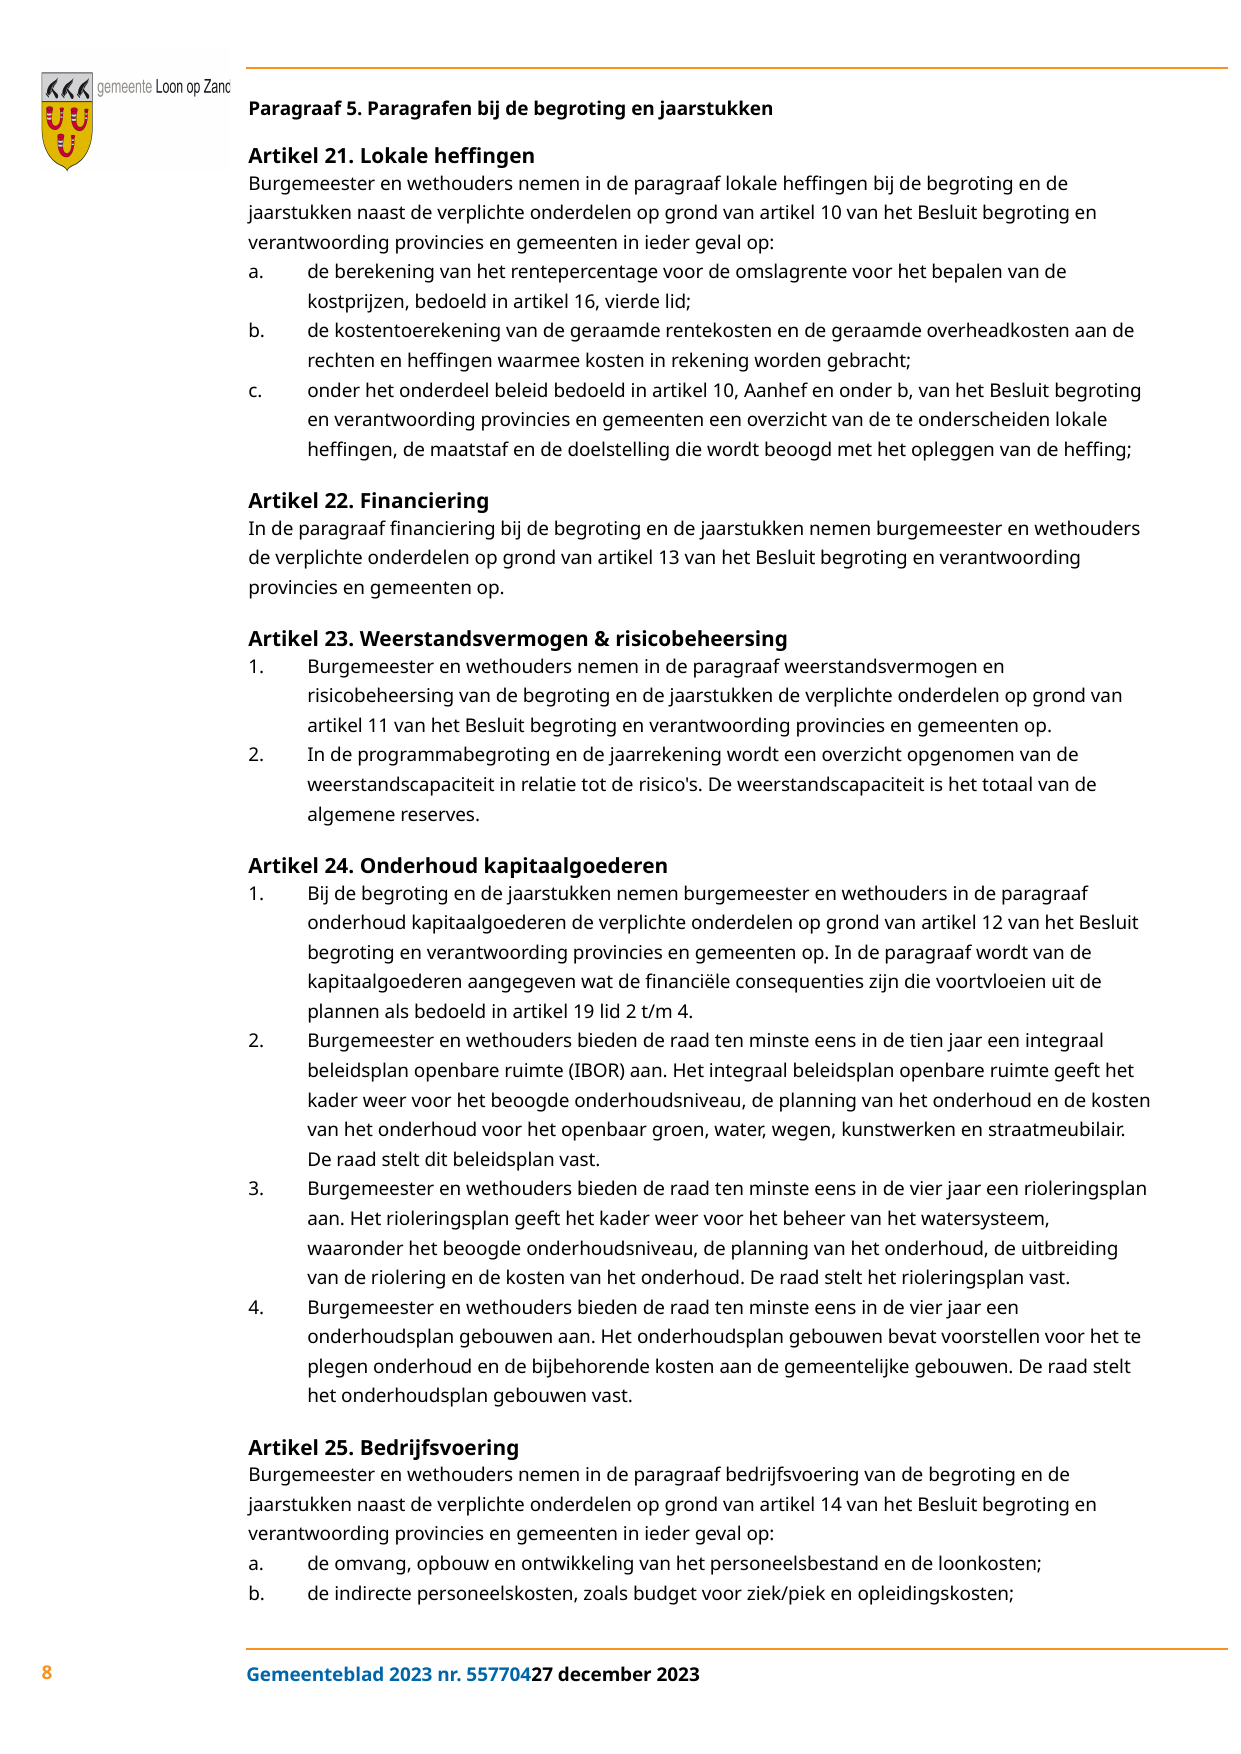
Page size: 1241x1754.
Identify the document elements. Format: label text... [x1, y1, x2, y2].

list de indirecte personeelskosten, zoals budget voor ziek/piek en opleidingskosten; [248, 1580, 1152, 1606]
text Artikel 23. Weerstandsvermogen & risicobeheersing [248, 624, 1152, 653]
text Artikel 21. Lokale heffingen [248, 141, 1152, 170]
text Artikel 25. Bedrijfsvoering [248, 1433, 1152, 1461]
list Burgemeester en wethouders bieden de raad ten minste eens in de tien jaar een integraal beleidsplan openbare ruimte (IBOR) aan. Het integraal beleidsplan openbare ruimte geeft het kader weer voor het beoogde onderhoudsniveau, de planning van het onderhoud en de kosten van het onderhoud voor het openbaar groen, water, wegen, kunstwerken en straatmeubilair. De raad stelt dit beleidsplan vast. [248, 1028, 1152, 1172]
list de kostentoerekening van de geraamde rentekosten en de geraamde overheadkosten aan de rechten en heffingen waarmee kosten in rekening worden gebracht; [248, 318, 1152, 373]
text In de paragraaf financiering bij de begroting en de jaarstukken nemen burgemeester en wethouders de verplichte onderdelen op grond van artikel 13 van het Besluit begroting en verantwoording provincies en gemeenten op. [248, 515, 1152, 600]
list onder het onderdeel beleid bedoeld in artikel 10, Aanhef en onder b, van het Besluit begroting en verantwoording provincies en gemeenten een overzicht van de te onderscheiden lokale heffingen, de maatstaf en de doelstelling die wordt beoogd met het opleggen van de heffing; [248, 377, 1152, 462]
list de omvang, opbouw en ontwikkeling van het personeelsbestand en de loonkosten; [248, 1550, 1152, 1576]
text Burgemeester en wethouders nemen in de paragraaf bedrijfsvoering van de begroting en de jaarstukken naast de verplichte onderdelen op grond van artikel 14 van het Besluit begroting en verantwoording provincies en gemeenten in ieder geval op: [248, 1461, 1152, 1546]
list de berekening van het rentepercentage voor de omslagrente voor het bepalen van de kostprijzen, bedoeld in artikel 16, vierde lid; [248, 258, 1152, 314]
text Paragraaf 5. Paragrafen bij de begroting en jaarstukken [248, 95, 1152, 121]
text Artikel 24. Onderhoud kapitaalgoederen [248, 851, 1152, 880]
picture [41, 47, 231, 172]
list Bij de begroting en de jaarstukken nemen burgemeester en wethouders in de paragraaf onderhoud kapitaalgoederen de verplichte onderdelen op grond van artikel 12 van het Besluit begroting en verantwoording provincies en gemeenten op. In de paragraaf wordt van de kapitaalgoederen aangegeven wat de financiële consequenties zijn die voortvloeien uit de plannen als bedoeld in artikel 19 lid 2 t/m 4. [248, 880, 1152, 1024]
list In de programmabegroting en de jaarrekening wordt een overzicht opgenomen van de weerstandscapaciteit in relatie tot de risico's. De weerstandscapaciteit is het totaal van de algemene reserves. [248, 742, 1152, 827]
list Burgemeester en wethouders nemen in de paragraaf weerstandsvermogen en risicobeheersing van de begroting en de jaarstukken de verplichte onderdelen op grond van artikel 11 van het Besluit begroting en verantwoording provincies en gemeenten op. [248, 653, 1152, 738]
text Burgemeester en wethouders nemen in de paragraaf lokale heffingen bij de begroting en de jaarstukken naast de verplichte onderdelen op grond van artikel 10 van het Besluit begroting en verantwoording provincies en gemeenten in ieder geval op: [248, 170, 1152, 255]
list Burgemeester en wethouders bieden de raad ten minste eens in de vier jaar een onderhoudsplan gebouwen aan. Het onderhoudsplan gebouwen bevat voorstellen voor het te plegen onderhoud en de bijbehorende kosten aan de gemeentelijke gebouwen. De raad stelt het onderhoudsplan gebouwen vast. [248, 1294, 1152, 1408]
list Burgemeester en wethouders bieden de raad ten minste eens in de vier jaar een rioleringsplan aan. Het rioleringsplan geeft het kader weer voor het beheer van het watersysteem, waaronder het beoogde onderhoudsniveau, de planning van het onderhoud, de uitbreiding van de riolering en de kosten van het onderhoud. De raad stelt het rioleringsplan vast. [248, 1176, 1152, 1290]
text Artikel 22. Financiering [248, 486, 1152, 515]
